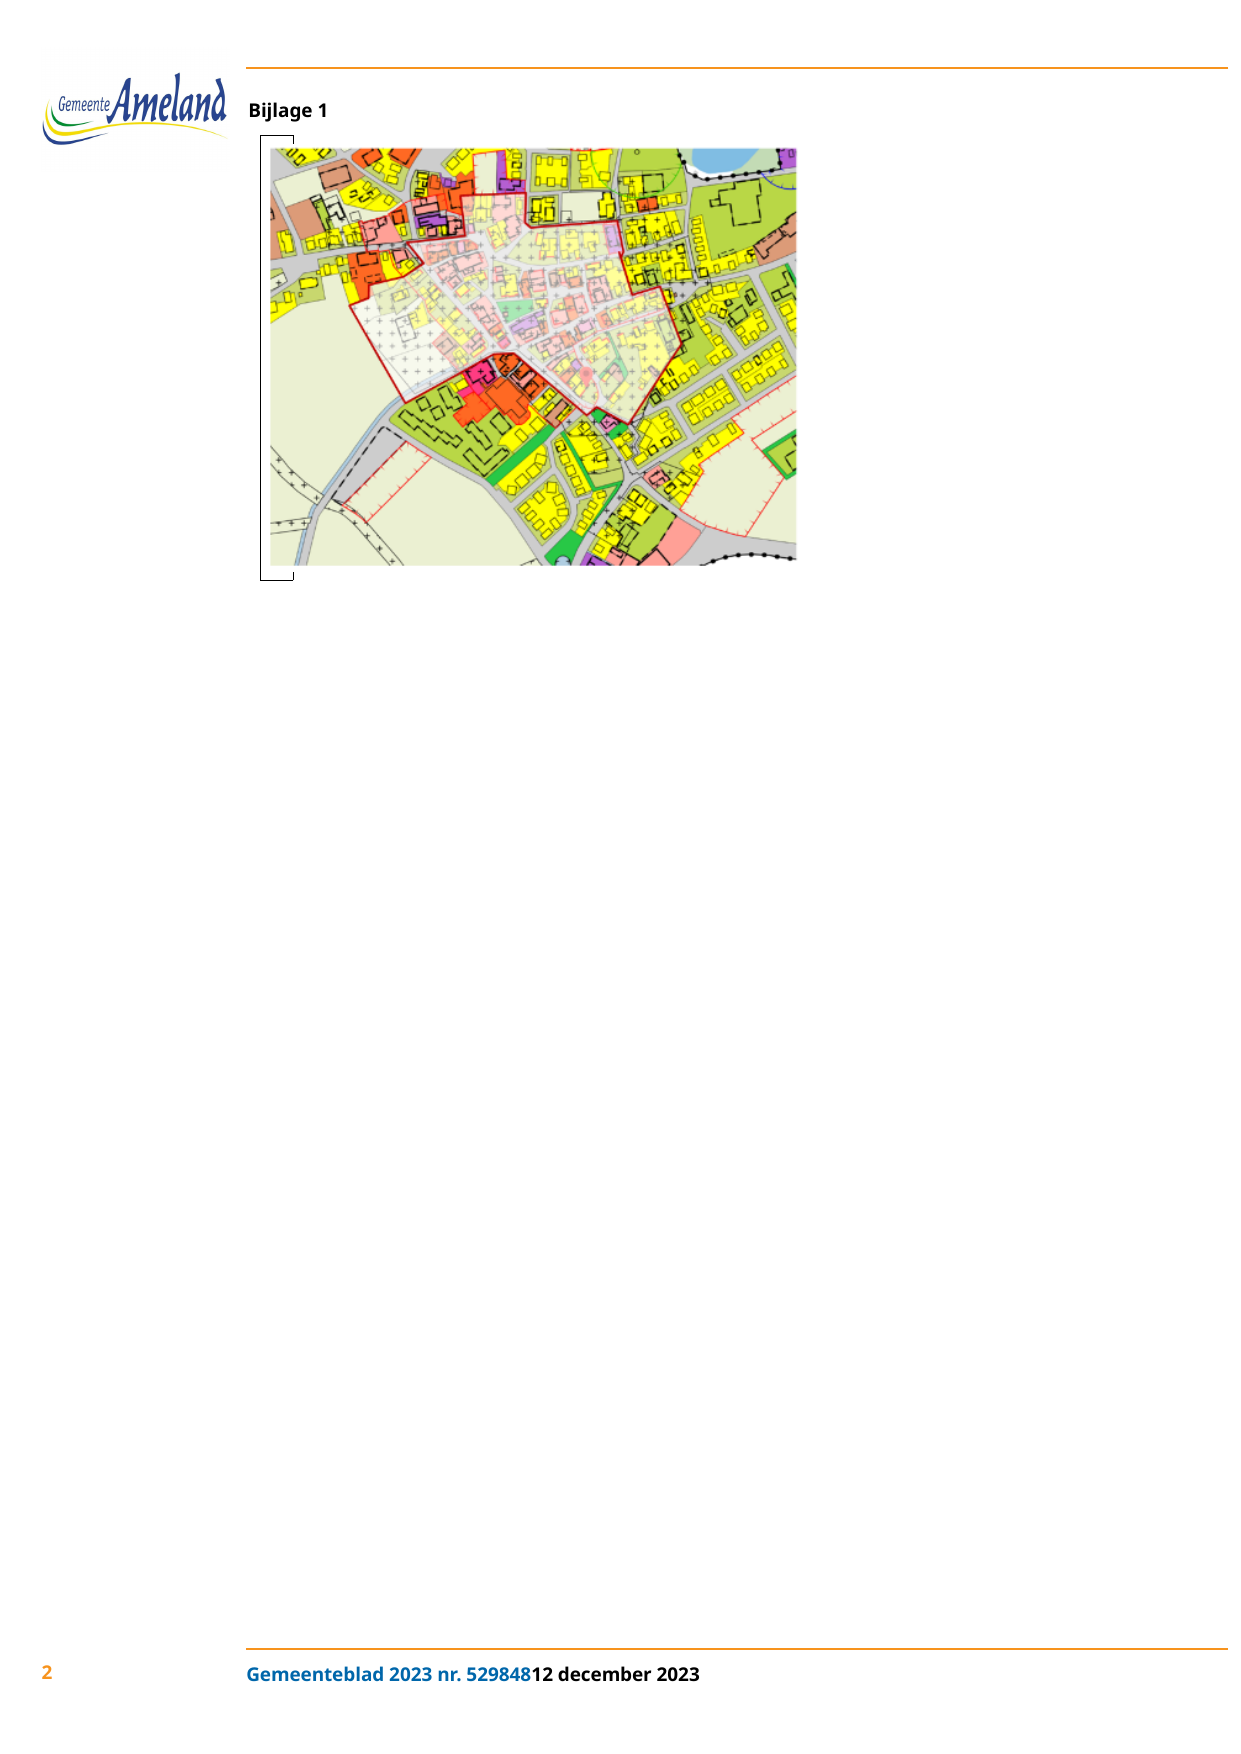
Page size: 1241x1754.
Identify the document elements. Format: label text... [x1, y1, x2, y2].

picture [41, 47, 231, 172]
text Bijlage 1 [248, 95, 1152, 123]
picture [268, 144, 801, 572]
